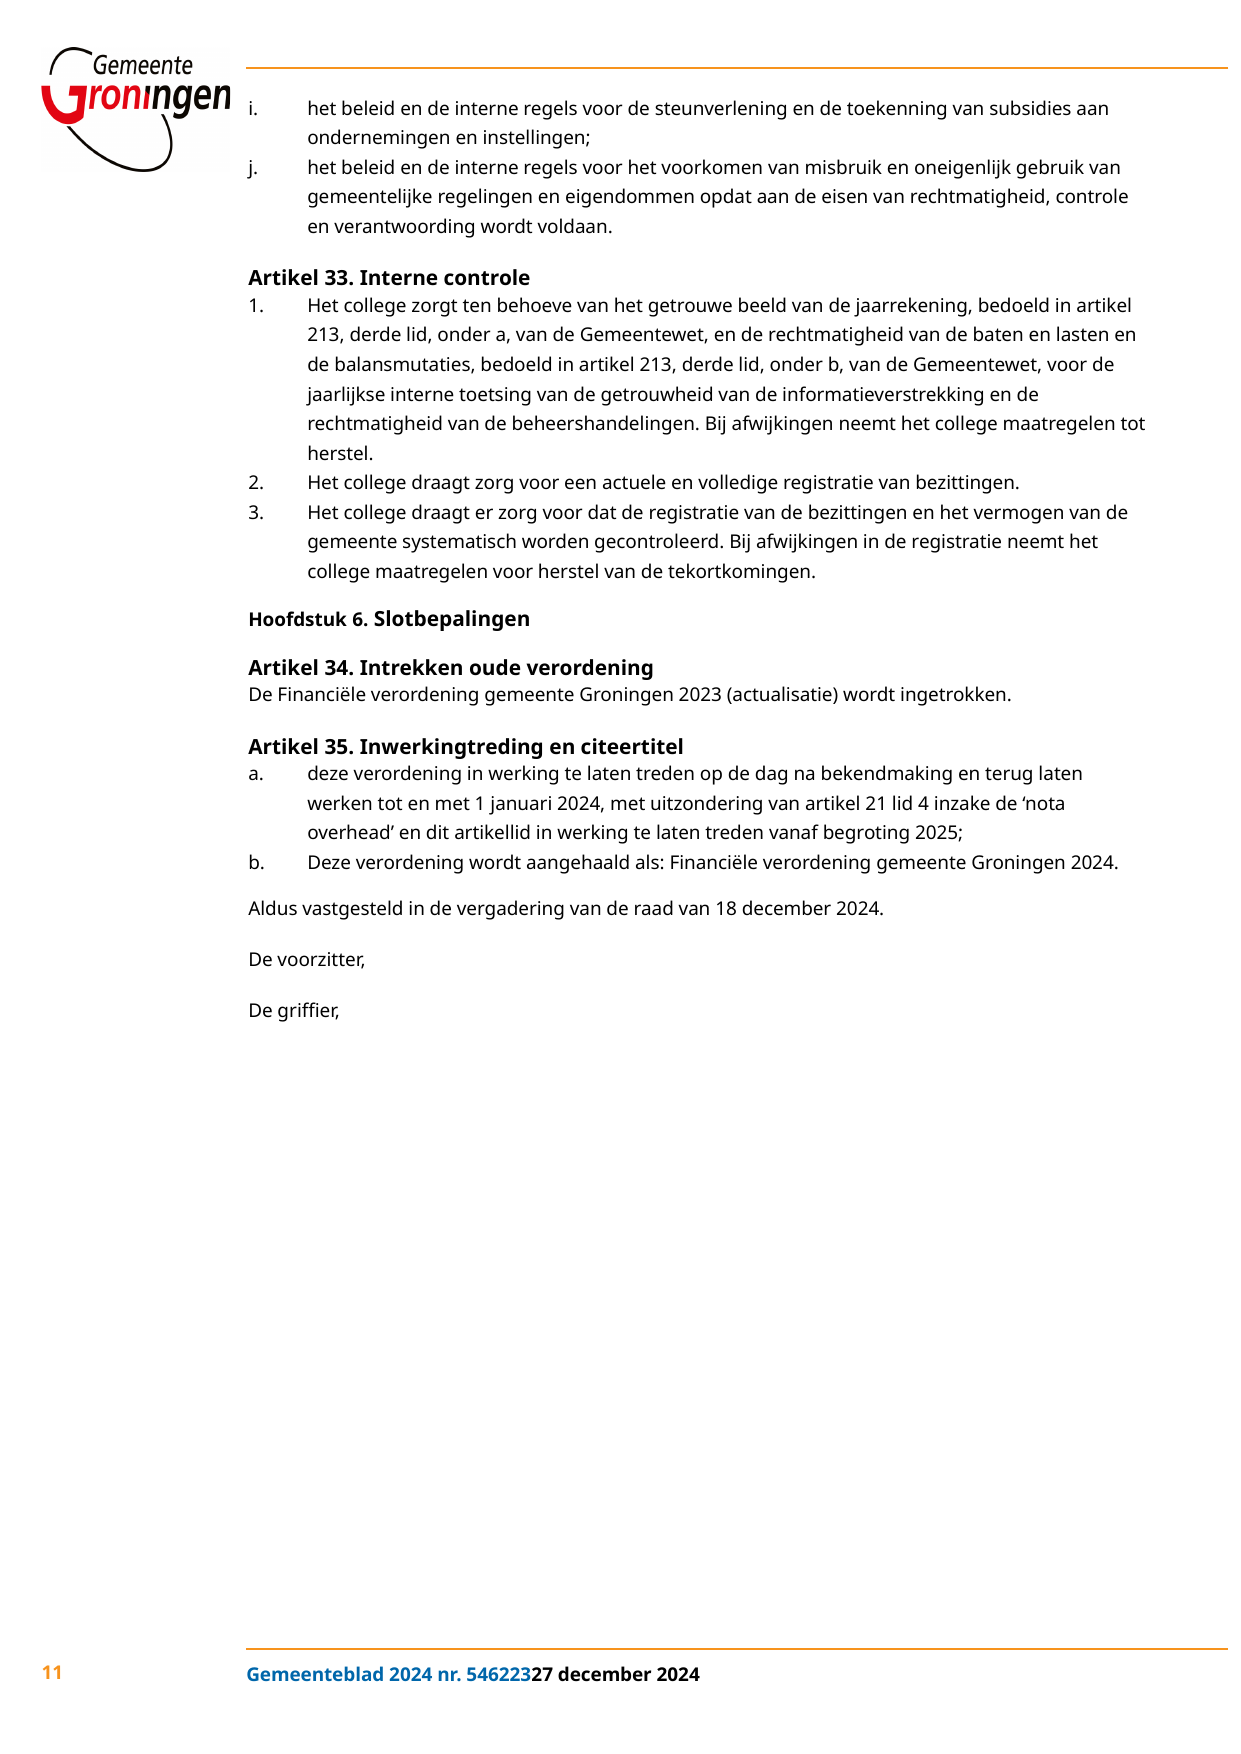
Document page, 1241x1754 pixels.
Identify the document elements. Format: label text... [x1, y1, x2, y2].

text De Financiële verordening gemeente Groningen 2023 (actualisatie) wordt ingetrokken. [248, 682, 1152, 707]
text Aldus vastgesteld in de vergadering van de raad van 18 december 2024. [248, 895, 1152, 921]
text De griffier, [248, 998, 1152, 1023]
list Deze verordening wordt aangehaald als: Financiële verordening gemeente Groningen 2024. [248, 849, 1152, 875]
text Hoofdstuk 6. Slotbepalingen [248, 604, 1152, 632]
list het beleid en de interne regels voor het voorkomen van misbruik en oneigenlijk gebruik van gemeentelijke regelingen en eigendommen opdat aan de eisen van rechtmatigheid, controle en verantwoording wordt voldaan. [248, 154, 1152, 239]
text De voorzitter, [248, 946, 1152, 972]
text Artikel 35. Inwerkingtreding en citeertitel [248, 732, 1152, 760]
list Het college zorgt ten behoeve van het getrouwe beeld van de jaarrekening, bedoeld in artikel 213, derde lid, onder a, van de Gemeentewet, en de rechtmatigheid van de baten en lasten en de balansmutaties, bedoeld in artikel 213, derde lid, onder b, van de Gemeentewet, voor de jaarlijkse interne toetsing van de getrouwheid van de informatieverstrekking en de rechtmatigheid van de beheershandelingen. Bij afwijkingen neemt het college maatregelen tot herstel. [248, 292, 1152, 466]
list Het college draagt zorg voor een actuele en volledige registratie van bezittingen. [248, 469, 1152, 495]
text Artikel 34. Intrekken oude verordening [248, 653, 1152, 682]
list het beleid en de interne regels voor de steunverlening en de toekenning van subsidies aan ondernemingen en instellingen; [248, 95, 1152, 150]
text Artikel 33. Interne controle [248, 263, 1152, 292]
list deze verordening in werking te laten treden op de dag na bekendmaking en terug laten werken tot en met 1 januari 2024, met uitzondering van artikel 21 lid 4 inzake de ‘nota overhead’ en dit artikellid in werking te laten treden vanaf begroting 2025; [248, 760, 1152, 845]
list Het college draagt er zorg voor dat de registratie van de bezittingen en het vermogen van de gemeente systematisch worden gecontroleerd. Bij afwijkingen in de registratie neemt het college maatregelen voor herstel van de tekortkomingen. [248, 499, 1152, 584]
picture [41, 47, 231, 172]
